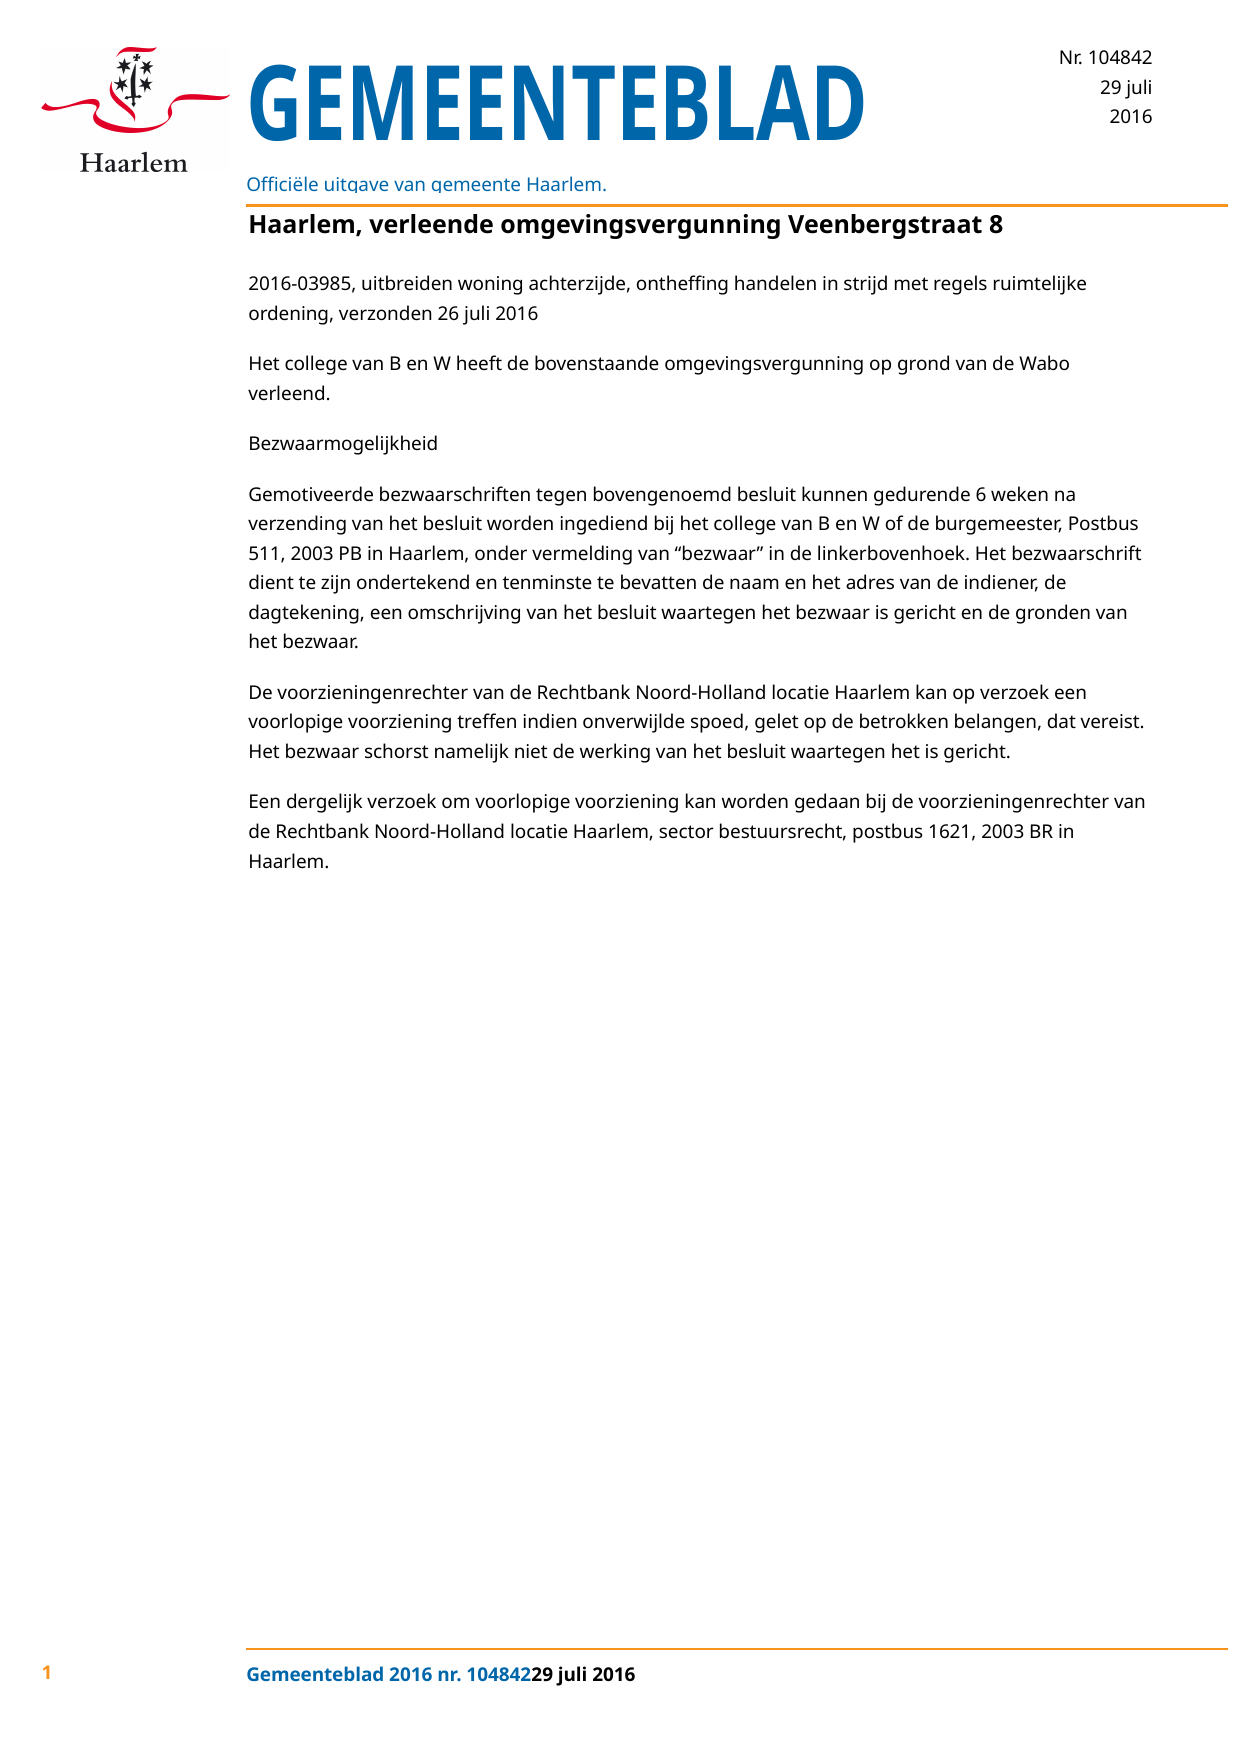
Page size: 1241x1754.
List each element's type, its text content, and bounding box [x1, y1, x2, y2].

text Haarlem, verleende omgevingsvergunning Veenbergstraat 8 [248, 207, 1152, 241]
picture [41, 47, 231, 172]
text Een dergelijk verzoek om voorlopige voorziening kan worden gedaan bij de voorzieningenrechter van de Rechtbank Noord-Holland locatie Haarlem, sector bestuursrecht, postbus 1621, 2003 BR in Haarlem. [248, 789, 1152, 873]
text 2016-03985, uitbreiden woning achterzijde, ontheffing handelen in strijd met regels ruimtelijke ordening, verzonden 26 juli 2016 [248, 270, 1152, 326]
text Het college van B en W heeft de bovenstaande omgevingsvergunning op grond van de Wabo verleend. [248, 350, 1152, 406]
text De voorzieningenrechter van de Rechtbank Noord-Holland locatie Haarlem kan op verzoek een voorlopige voorziening treffen indien onverwijlde spoed, gelet op de betrokken belangen, dat vereist. Het bezwaar schorst namelijk niet de werking van het besluit waartegen het is gericht. [248, 679, 1152, 764]
text Gemotiveerde bezwaarschriften tegen bovengenoemd besluit kunnen gedurende 6 weken na verzending van het besluit worden ingediend bij het college van B en W of de burgemeester, Postbus 511, 2003 PB in Haarlem, onder vermelding van “bezwaar” in de linkerbovenhoek. Het bezwaarschrift dient te zijn ondertekend en tenminste te bevatten de naam en het adres van de indiener, de dagtekening, een omschrijving van het besluit waartegen het bezwaar is gericht en de gronden van het bezwaar. [248, 481, 1152, 654]
text Bezwaarmogelijkheid [248, 430, 1152, 456]
